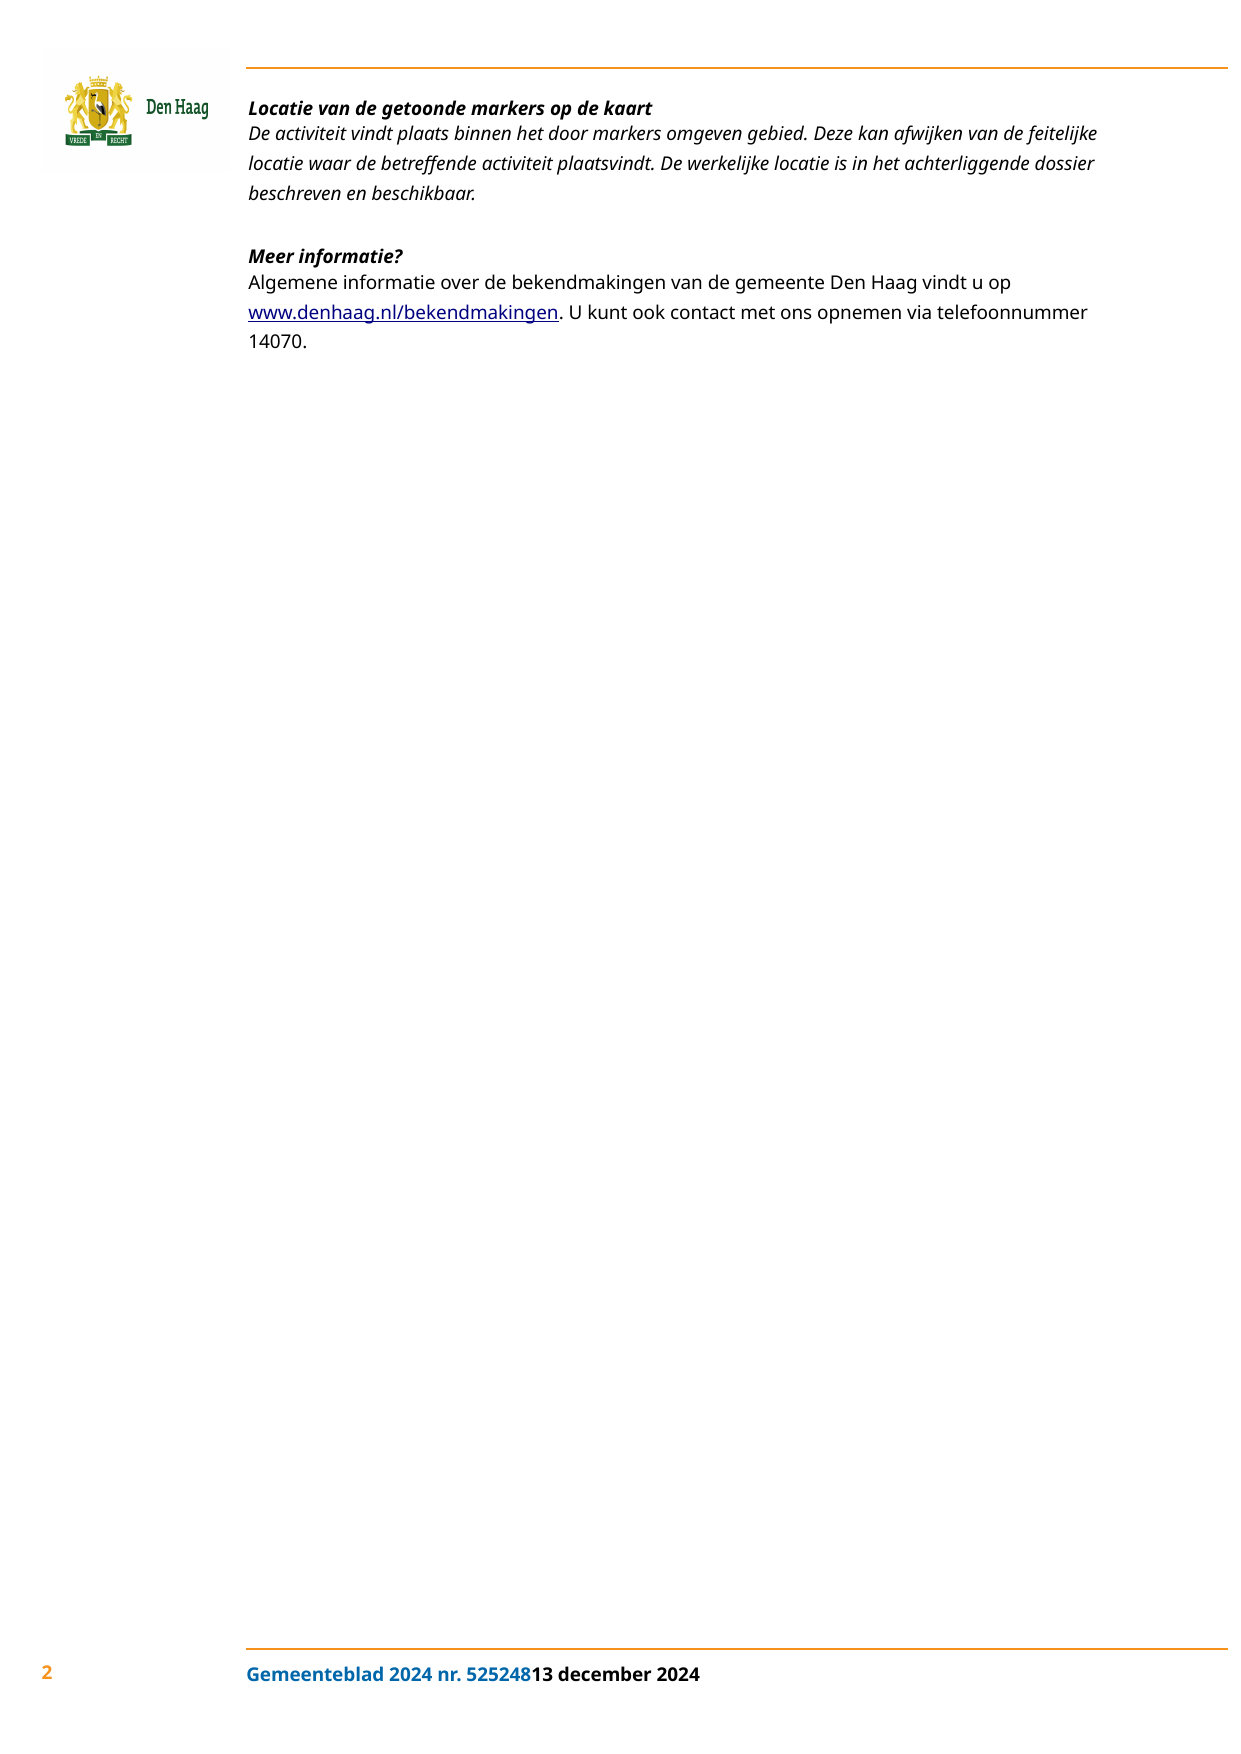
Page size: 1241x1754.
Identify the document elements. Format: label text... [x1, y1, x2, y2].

text Meer informatie? [248, 244, 1152, 269]
picture [41, 47, 231, 172]
text De activiteit vindt plaats binnen het door markers omgeven gebied. Deze kan afwijken van de feitelijke locatie waar de betreffende activiteit plaatsvindt. De werkelijke locatie is in het achterliggende dossier beschreven en beschikbaar. [248, 121, 1152, 205]
text Locatie van de getoonde markers op de kaart [248, 95, 1152, 121]
text Algemene informatie over de bekendmakingen van de gemeente Den Haag vindt u op www.denhaag.nl/bekendmakingen. U kunt ook contact met ons opnemen via telefoonnummer 14070. [248, 269, 1152, 354]
